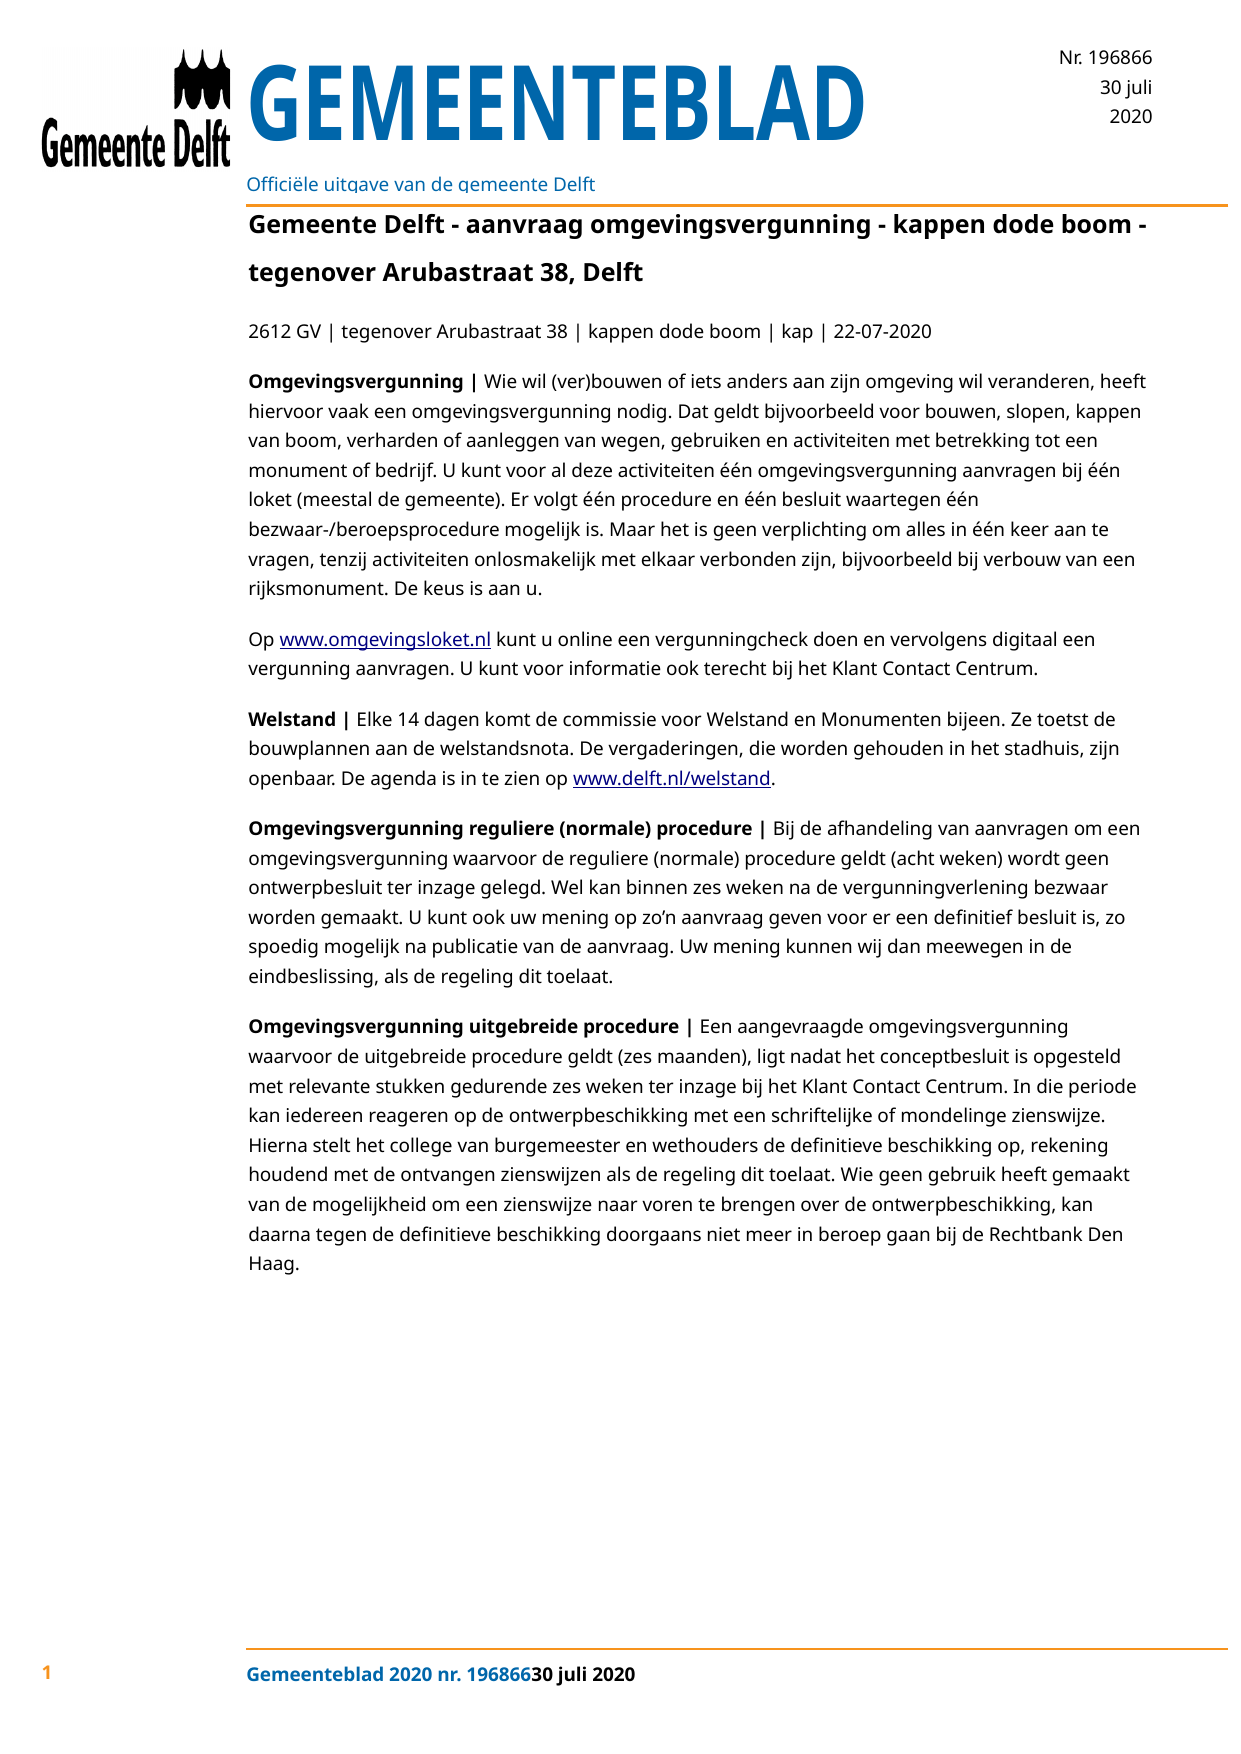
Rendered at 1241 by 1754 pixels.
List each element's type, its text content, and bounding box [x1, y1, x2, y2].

picture [41, 47, 231, 172]
text 2612 GV | tegenover Arubastraat 38 | kappen dode boom | kap | 22-07-2020 [248, 318, 1152, 344]
text Op www.omgevingsloket.nl kunt u online een vergunningcheck doen en vervolgens digitaal een vergunning aanvragen. U kunt voor informatie ook terecht bij het Klant Contact Centrum. [248, 626, 1152, 681]
text Omgevingsvergunning uitgebreide procedure | Een aangevraagde omgevingsvergunning waarvoor de uitgebreide procedure geldt (zes maanden), ligt nadat het conceptbesluit is opgesteld met relevante stukken gedurende zes weken ter inzage bij het Klant Contact Centrum. In die periode kan iedereen reageren op de ontwerpbeschikking met een schriftelijke of mondelinge zienswijze. Hierna stelt het college van burgemeester en wethouders de definitieve beschikking op, rekening houdend met de ontvangen zienswijzen als de regeling dit toelaat. Wie geen gebruik heeft gemaakt van de mogelijkheid om een zienswijze naar voren te brengen over de ontwerpbeschikking, kan daarna tegen de definitieve beschikking doorgaans niet meer in beroep gaan bij de Rechtbank Den Haag. [248, 1014, 1152, 1276]
text Omgevingsvergunning reguliere (normale) procedure | Bij de afhandeling van aanvragen om een omgevingsvergunning waarvoor de reguliere (normale) procedure geldt (acht weken) wordt geen ontwerpbesluit ter inzage gelegd. Wel kan binnen zes weken na de vergunningverlening bezwaar worden gemaakt. U kunt ook uw mening op zo’n aanvraag geven voor er een definitief besluit is, zo spoedig mogelijk na publicatie van de aanvraag. Uw mening kunnen wij dan meewegen in de eindbeslissing, als de regeling dit toelaat. [248, 815, 1152, 989]
text Gemeente Delft - aanvraag omgevingsvergunning - kappen dode boom - tegenover Arubastraat 38, Delft [248, 207, 1152, 288]
text Omgevingsvergunning | Wie wil (ver)bouwen of iets anders aan zijn omgeving wil veranderen, heeft hiervoor vaak een omgevingsvergunning nodig. Dat geldt bijvoorbeeld voor bouwen, slopen, kappen van boom, verharden of aanleggen van wegen, gebruiken en activiteiten met betrekking tot een monument of bedrijf. U kunt voor al deze activiteiten één omgevingsvergunning aanvragen bij één loket (meestal de gemeente). Er volgt één procedure en één besluit waartegen één bezwaar-/beroepsprocedure mogelijk is. Maar het is geen verplichting om alles in één keer aan te vragen, tenzij activiteiten onlosmakelijk met elkaar verbonden zijn, bijvoorbeeld bij verbouw van een rijksmonument. De keus is aan u. [248, 368, 1152, 601]
text Welstand | Elke 14 dagen komt de commissie voor Welstand en Monumenten bijeen. Ze toetst de bouwplannen aan de welstandsnota. De vergaderingen, die worden gehouden in het stadhuis, zijn openbaar. De agenda is in te zien op www.delft.nl/welstand. [248, 706, 1152, 791]
